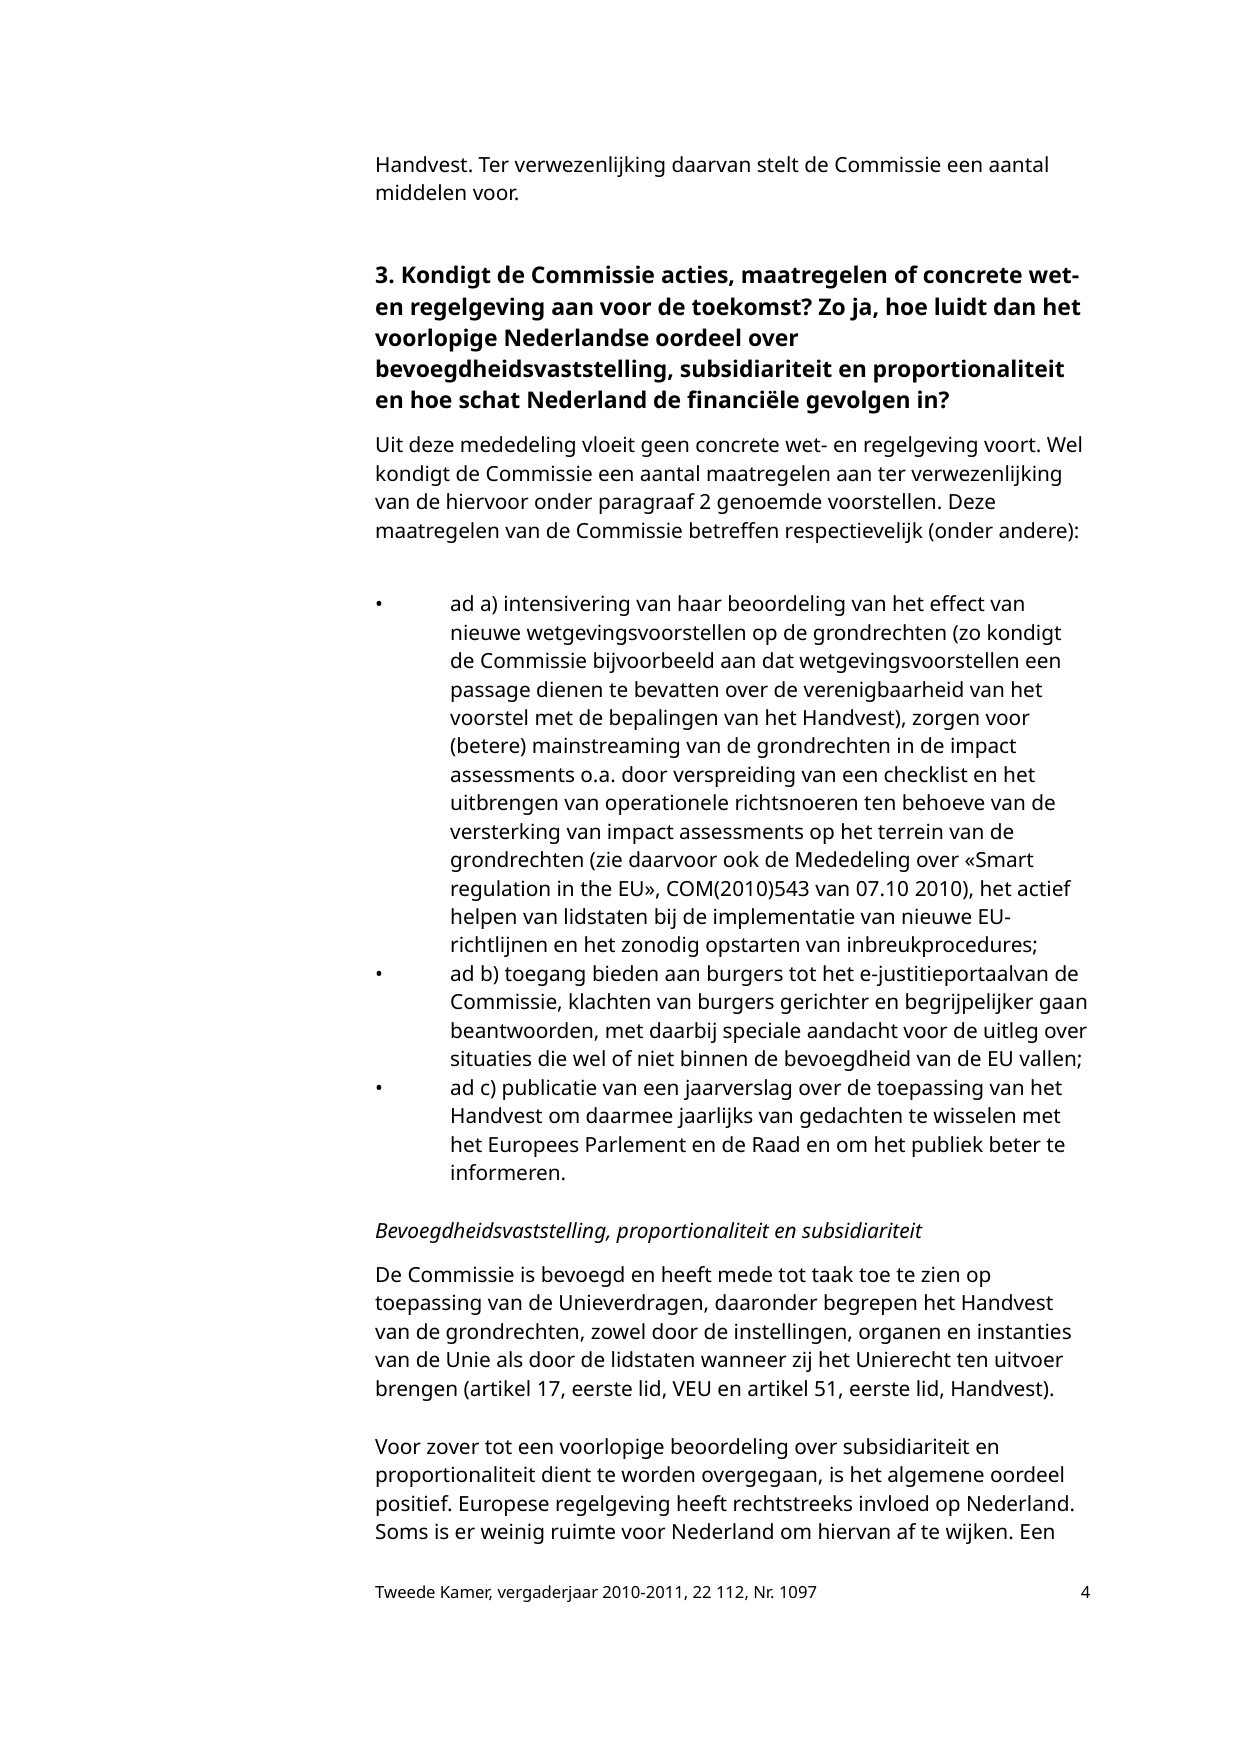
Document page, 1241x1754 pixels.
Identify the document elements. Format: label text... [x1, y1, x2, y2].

text Bevoegdheidsvaststelling, proportionaliteit en subsidiariteit [375, 1217, 1090, 1245]
text Uit deze mededeling vloeit geen concrete wet- en regelgeving voort. Wel kondigt de Commissie een aantal maatregelen aan ter verwezenlijking van de hiervoor onder paragraaf 2 genoemde voorstellen. Deze maatregelen van de Commissie betreffen respectievelijk (onder andere): [375, 431, 1090, 544]
list ad a) intensivering van haar beoordeling van het effect van nieuwe wetgevingsvoorstellen op de grondrechten (zo kondigt de Commissie bijvoorbeeld aan dat wetgevingsvoorstellen een passage dienen te bevatten over de verenigbaarheid van het voorstel met de bepalingen van het Handvest), zorgen voor (betere) mainstreaming van de grondrechten in de impact assessments o.a. door verspreiding van een checklist en het uitbrengen van operationele richtsnoeren ten behoeve van de versterking van impact assessments op het terrein van de grondrechten (zie daarvoor ook de Mededeling over «Smart regulation in the EU», COM(2010)543 van 07.10 2010), het actief helpen van lidstaten bij de implementatie van nieuwe EU-richtlijnen en het zonodig opstarten van inbreukprocedures; [375, 589, 1090, 959]
text De Commissie is bevoegd en heeft mede tot taak toe te zien op toepassing van de Unieverdragen, daaronder begrepen het Handvest van de grondrechten, zowel door de instellingen, organen en instanties van de Unie als door de lidstaten wanneer zij het Unierecht ten uitvoer brengen (artikel 17, eerste lid, VEU en artikel 51, eerste lid, Handvest). [375, 1260, 1090, 1402]
text Handvest. Ter verwezenlijking daarvan stelt de Commissie een aantal middelen voor. [375, 150, 1090, 207]
text Voor zover tot een voorlopige beoordeling over subsidiariteit en proportionaliteit dient te worden overgegaan, is het algemene oordeel positief. Europese regelgeving heeft rechtstreeks invloed op Nederland. Soms is er weinig ruimte voor Nederland om hiervan af te wijken. Een [375, 1432, 1090, 1546]
list ad b) toegang bieden aan burgers tot het e-justitieportaalvan de Commissie, klachten van burgers gerichter en begrijpelijker gaan beantwoorden, met daarbij speciale aandacht voor de uitleg over situaties die wel of niet binnen de bevoegdheid van de EU vallen; [375, 959, 1090, 1073]
list ad c) publicatie van een jaarverslag over de toepassing van het Handvest om daarmee jaarlijks van gedachten te wisselen met het Europees Parlement en de Raad en om het publiek beter te informeren. [375, 1073, 1090, 1187]
subtitle 3. Kondigt de Commissie acties, maatregelen of concrete wet- en regelgeving aan voor de toekomst? Zo ja, hoe luidt dan het voorlopige Nederlandse oordeel over bevoegdheidsvaststelling, subsidiariteit en proportionaliteit en hoe schat Nederland de financiële gevolgen in? [375, 259, 1090, 416]
